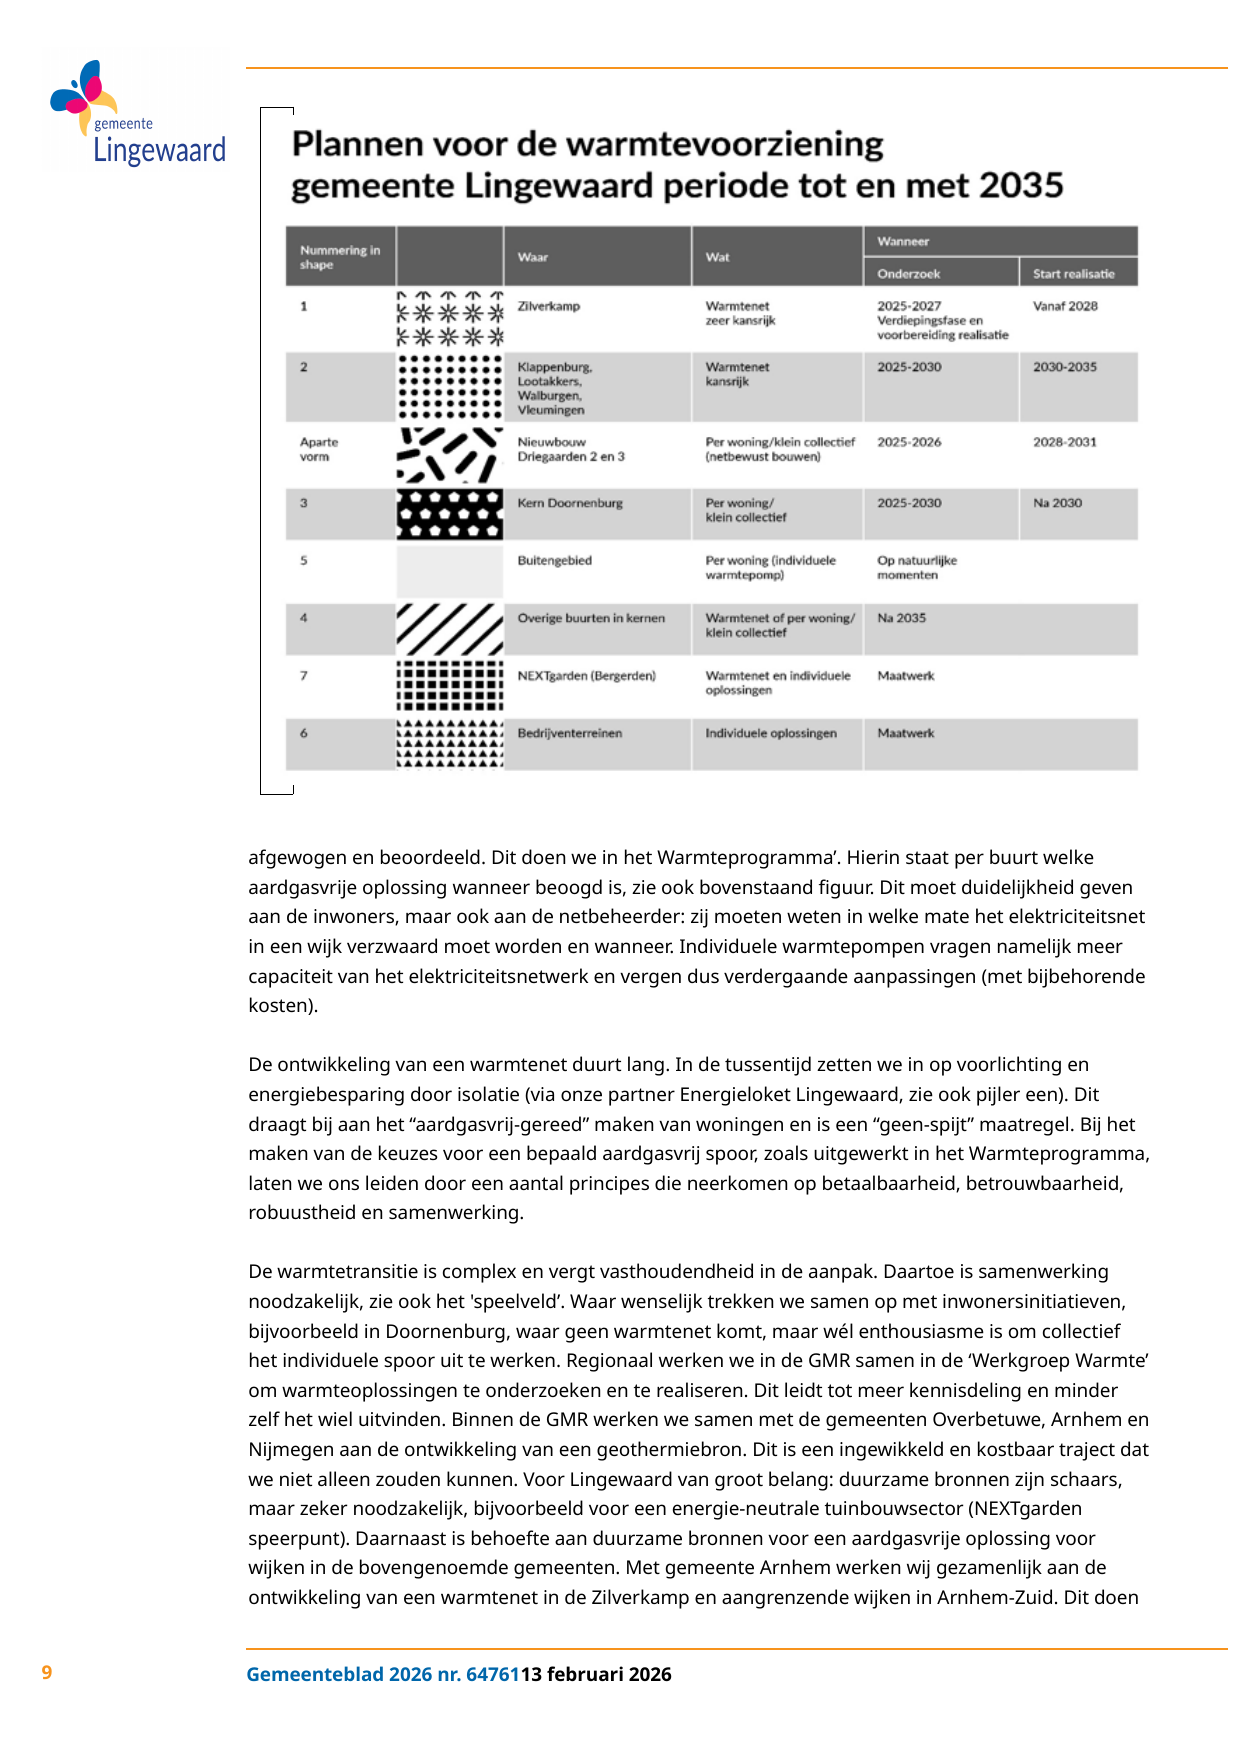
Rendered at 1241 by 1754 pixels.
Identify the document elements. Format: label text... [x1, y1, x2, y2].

picture [41, 47, 231, 172]
text afgewogen en beoordeeld. Dit doen we in het Warmteprogramma’. Hierin staat per buurt welke aardgasvrije oplossing wanneer beoogd is, zie ook bovenstaand figuur. Dit moet duidelijkheid geven aan de inwoners, maar ook aan de netbeheerder: zij moeten weten in welke mate het elektriciteitsnet in een wijk verzwaard moet worden en wanneer. Individuele warmtepompen vragen namelijk meer capaciteit van het elektriciteitsnetwerk en vergen dus verdergaande aanpassingen (met bijbehorende kosten). [248, 844, 1152, 1018]
picture [268, 115, 1155, 785]
text De ontwikkeling van een warmtenet duurt lang. In de tussentijd zetten we in op voorlichting en energiebesparing door isolatie (via onze partner Energieloket Lingewaard, zie ook pijler een). Dit draagt bij aan het “aardgasvrij-gereed” maken van woningen en is een “geen-spijt” maatregel. Bij het maken van de keuzes voor een bepaald aardgasvrij spoor, zoals uitgewerkt in het Warmteprogramma, laten we ons leiden door een aantal principes die neerkomen op betaalbaarheid, betrouwbaarheid, robuustheid en samenwerking. [248, 1052, 1152, 1225]
text De warmtetransitie is complex en vergt vasthoudendheid in de aanpak. Daartoe is samenwerking noodzakelijk, zie ook het 'speelveld’. Waar wenselijk trekken we samen op met inwonersinitiatieven, bijvoorbeeld in Doornenburg, waar geen warmtenet komt, maar wél enthousiasme is om collectief het individuele spoor uit te werken. Regionaal werken we in de GMR samen in de ‘Werkgroep Warmte’ om warmteoplossingen te onderzoeken en te realiseren. Dit leidt tot meer kennisdeling en minder zelf het wiel uitvinden. Binnen de GMR werken we samen met de gemeenten Overbetuwe, Arnhem en Nijmegen aan de ontwikkeling van een geothermiebron. Dit is een ingewikkeld en kostbaar traject dat we niet alleen zouden kunnen. Voor Lingewaard van groot belang: duurzame bronnen zijn schaars, maar zeker noodzakelijk, bijvoorbeeld voor een energie-neutrale tuinbouwsector (NEXTgarden speerpunt). Daarnaast is behoefte aan duurzame bronnen voor een aardgasvrije oplossing voor wijken in de bovengenoemde gemeenten. Met gemeente Arnhem werken wij gezamenlijk aan de ontwikkeling van een warmtenet in de Zilverkamp en aangrenzende wijken in Arnhem-Zuid. Dit doen [248, 1259, 1152, 1610]
